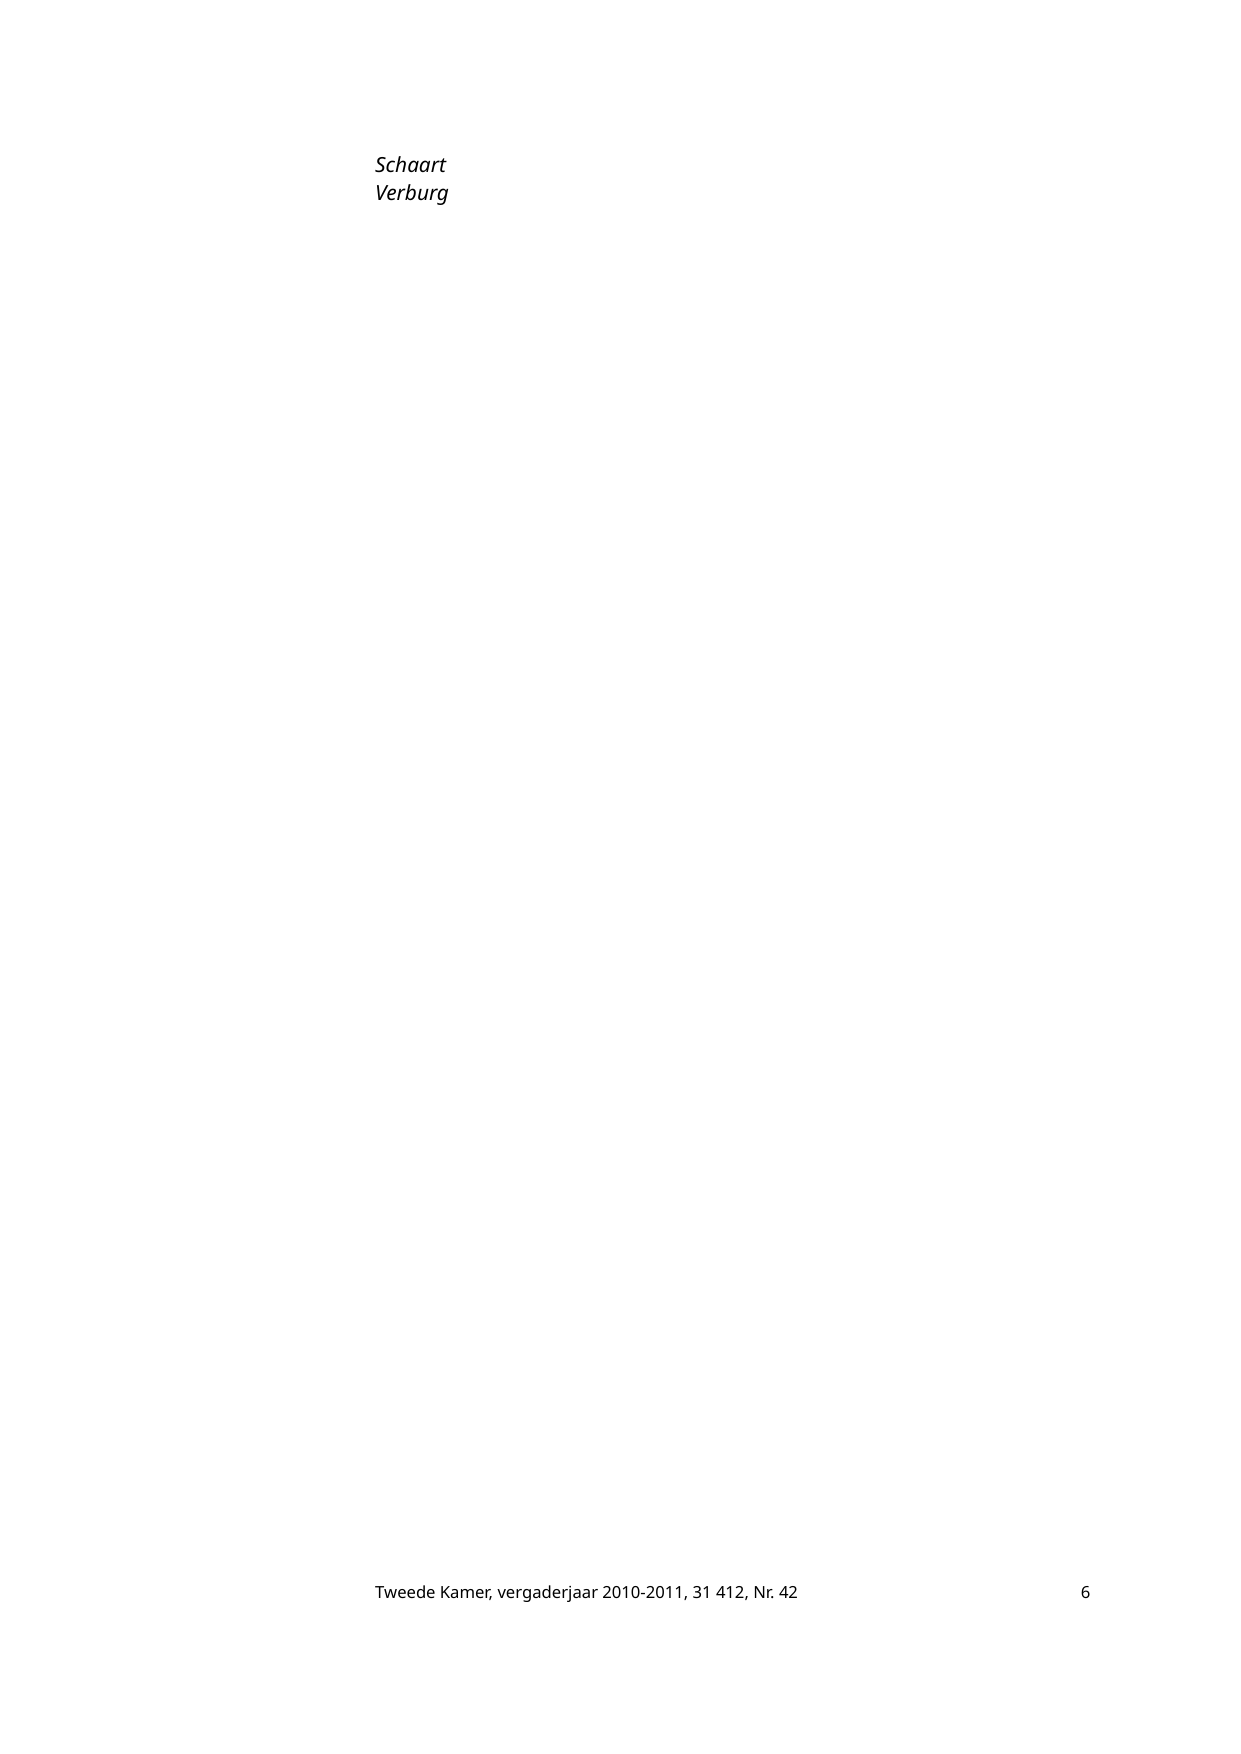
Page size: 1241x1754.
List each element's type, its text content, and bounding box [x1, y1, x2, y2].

text Schaart [375, 150, 1090, 178]
text Verburg [375, 178, 1090, 207]
